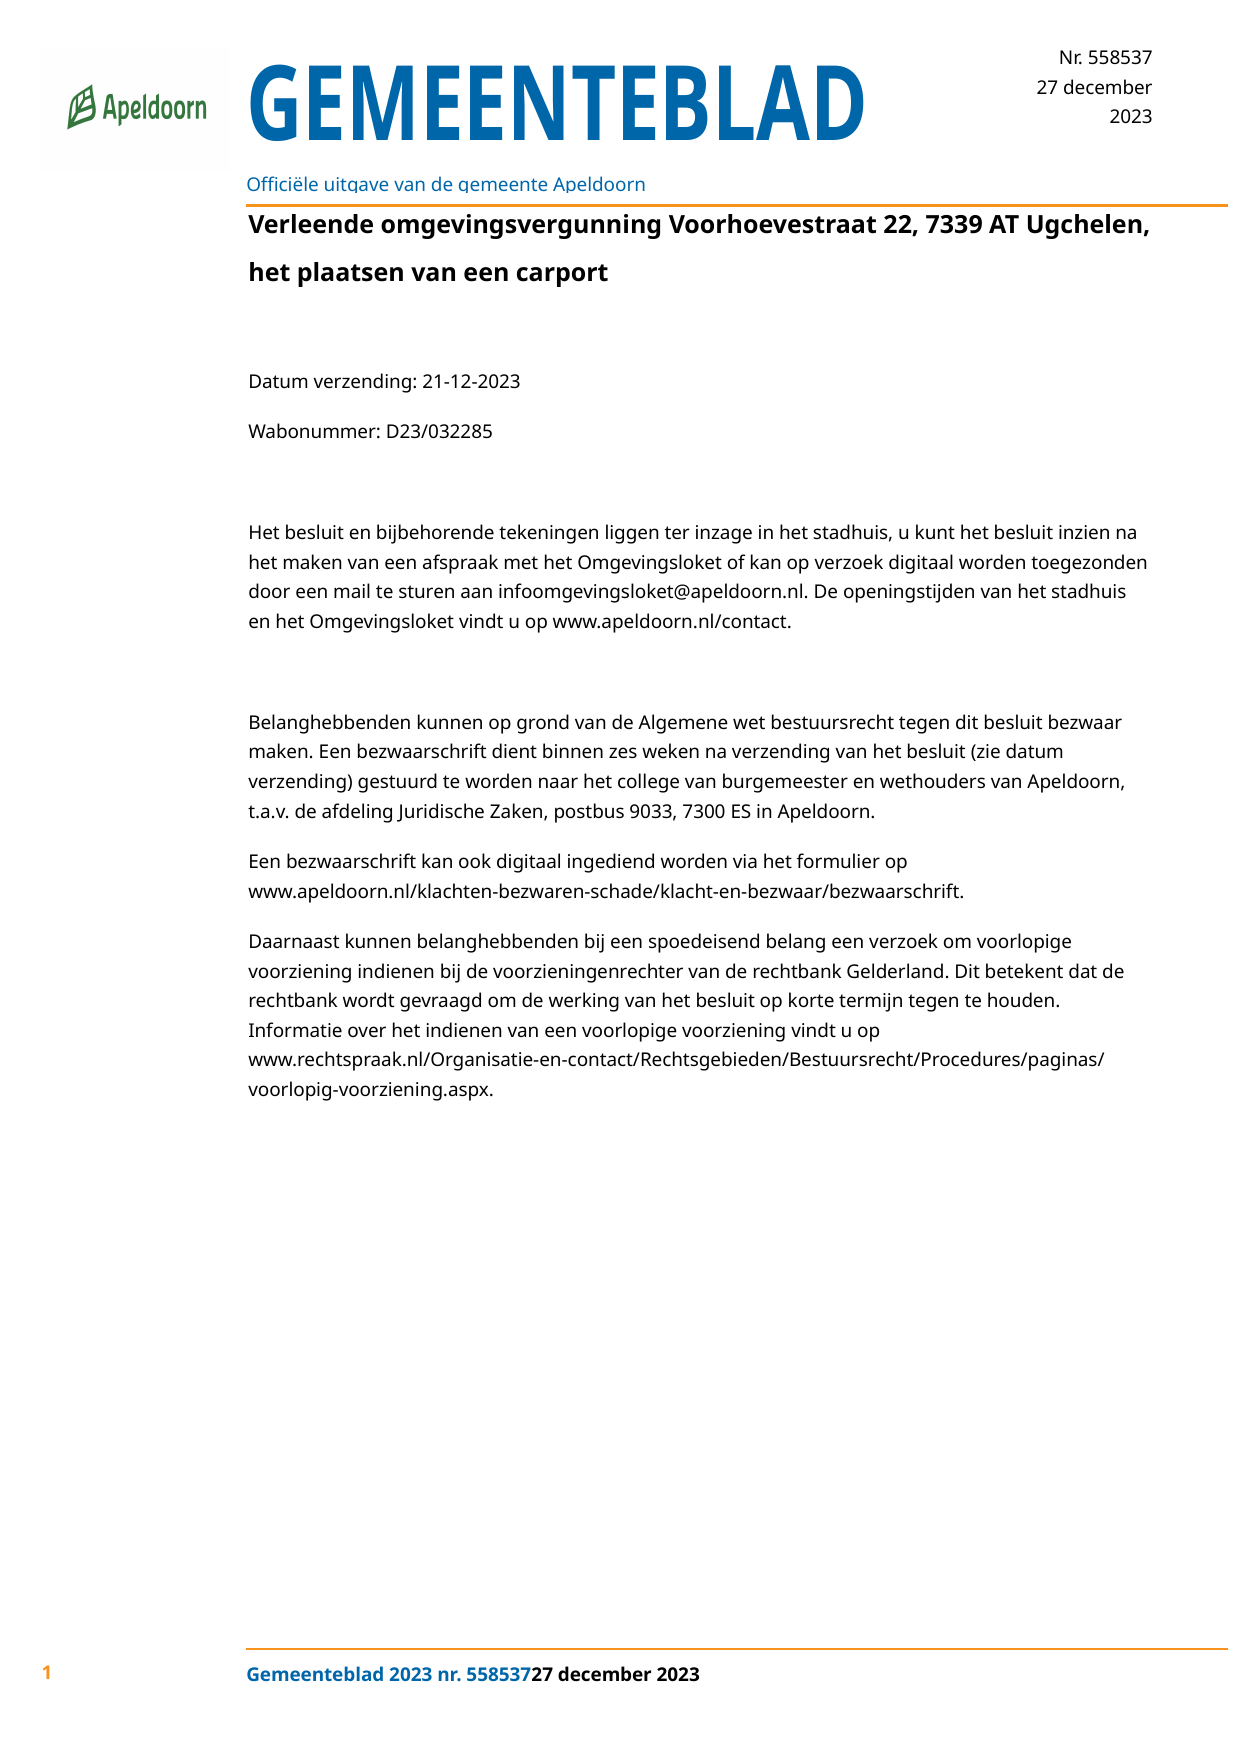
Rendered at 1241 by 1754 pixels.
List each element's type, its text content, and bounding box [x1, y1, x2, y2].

picture [41, 47, 231, 172]
text Datum verzending: 21-12-2023 [248, 368, 1152, 394]
text Daarnaast kunnen belanghebbenden bij een spoedeisend belang een verzoek om voorlopige voorziening indienen bij de voorzieningenrechter van de rechtbank Gelderland. Dit betekent dat de rechtbank wordt gevraagd om de werking van het besluit op korte termijn tegen te houden. Informatie over het indienen van een voorlopige voorziening vindt u op www.rechtspraak.nl/Organisatie-en-contact/Rechtsgebieden/Bestuursrecht/Procedures/paginas/voorlopig-voorziening.aspx. [248, 928, 1152, 1102]
text Verleende omgevingsvergunning Voorhoevestraat 22, 7339 AT Ugchelen, het plaatsen van een carport [248, 207, 1152, 288]
text Belanghebbenden kunnen op grond van de Algemene wet bestuursrecht tegen dit besluit bezwaar maken. Een bezwaarschrift dient binnen zes weken na verzending van het besluit (zie datum verzending) gestuurd te worden naar het college van burgemeester en wethouders van Apeldoorn, t.a.v. de afdeling Juridische Zaken, postbus 9033, 7300 ES in Apeldoorn. [248, 709, 1152, 824]
text Wabonummer: D23/032285 [248, 419, 1152, 444]
text Een bezwaarschrift kan ook digitaal ingediend worden via het formulier op www.apeldoorn.nl/klachten-bezwaren-schade/klacht-en-bezwaar/bezwaarschrift. [248, 848, 1152, 904]
text Het besluit en bijbehorende tekeningen liggen ter inzage in het stadhuis, u kunt het besluit inzien na het maken van een afspraak met het Omgevingsloket of kan op verzoek digitaal worden toegezonden door een mail te sturen aan infoomgevingsloket@apeldoorn.nl. De openingstijden van het stadhuis en het Omgevingsloket vindt u op www.apeldoorn.nl/contact. [248, 519, 1152, 634]
